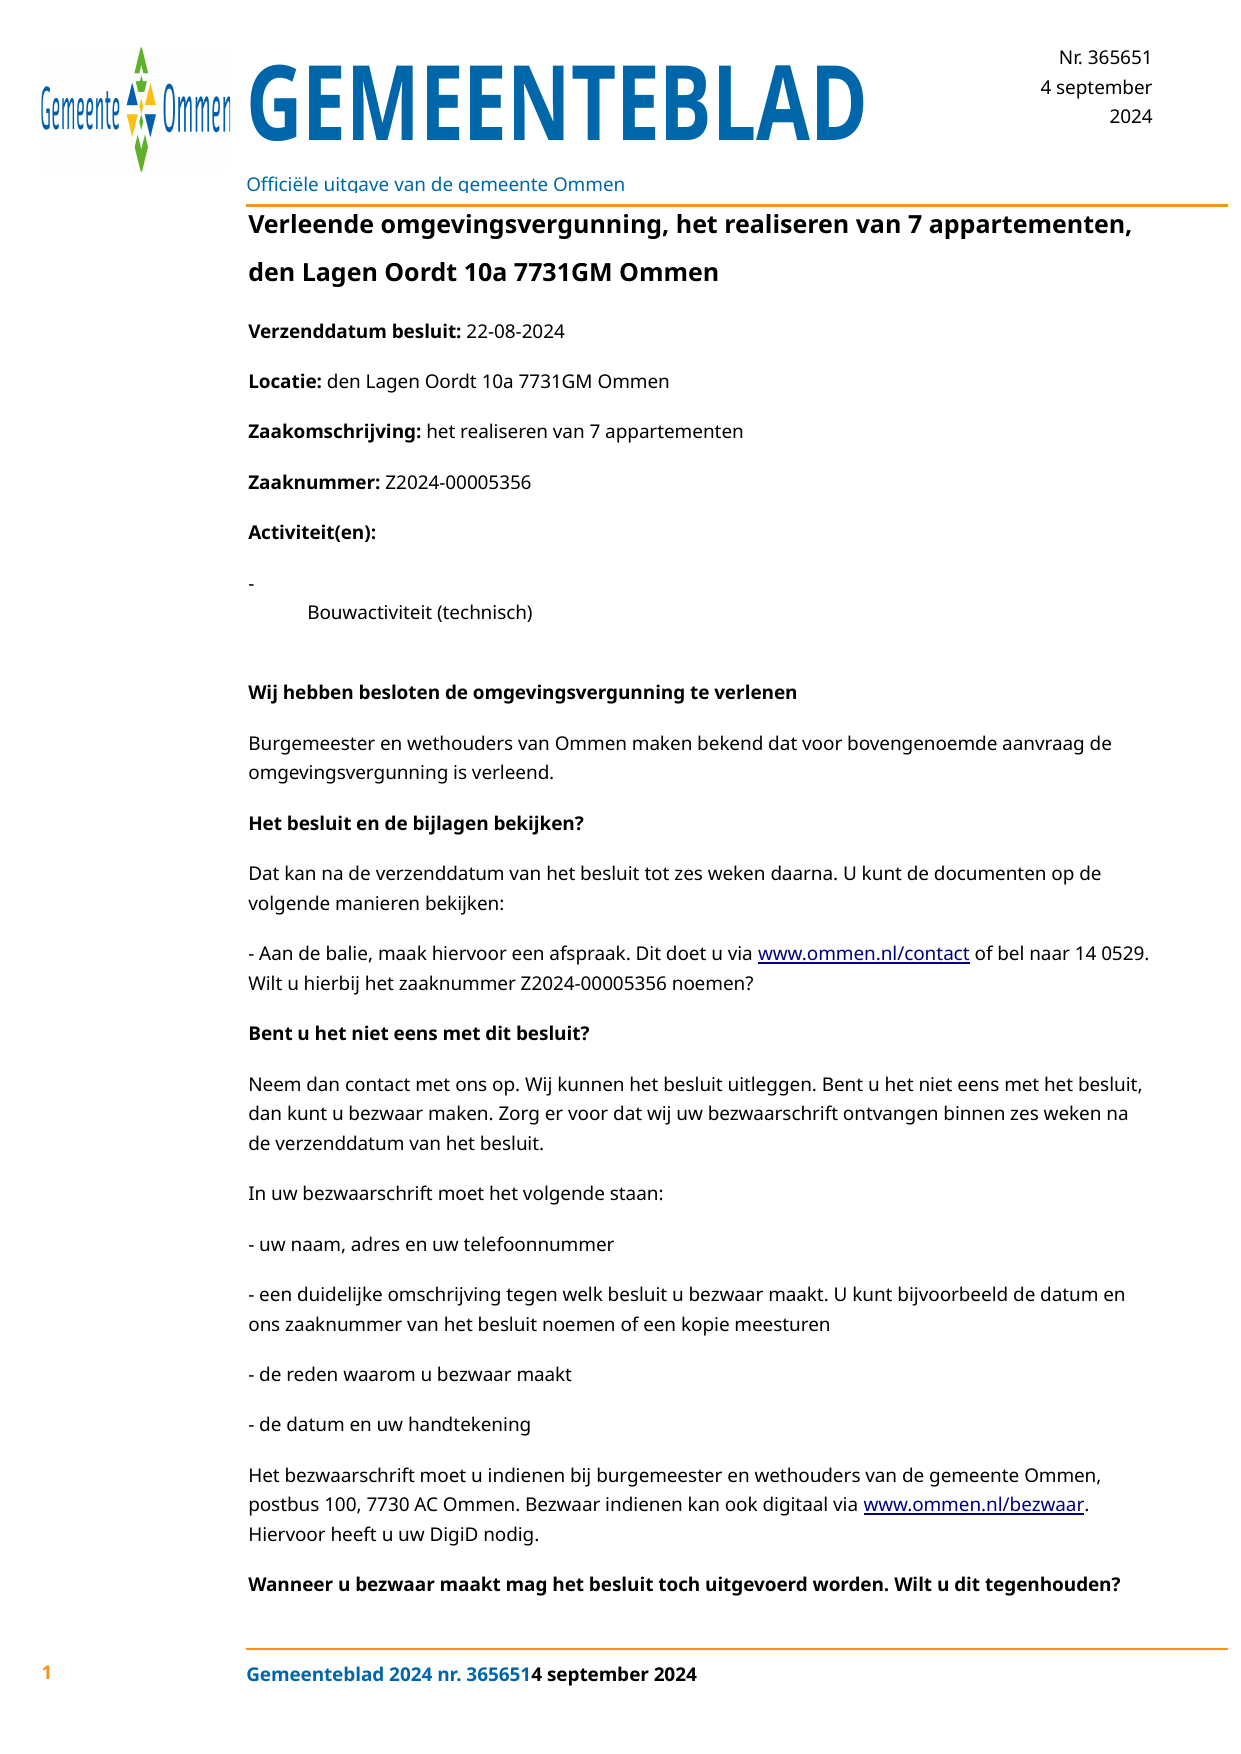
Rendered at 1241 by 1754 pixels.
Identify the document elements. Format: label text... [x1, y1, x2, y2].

text Neem dan contact met ons op. Wij kunnen het besluit uitleggen. Bent u het niet eens met het besluit, dan kunt u bezwaar maken. Zorg er voor dat wij uw bezwaarschrift ontvangen binnen zes weken na de verzenddatum van het besluit. [248, 1071, 1152, 1156]
text Activiteit(en): [248, 519, 1152, 545]
text Zaakomschrijving: het realiseren van 7 appartementen [248, 419, 1152, 444]
text Burgemeester en wethouders van Ommen maken bekend dat voor bovengenoemde aanvraag de omgevingsvergunning is verleend. [248, 730, 1152, 785]
text - de reden waarom u bezwaar maakt [248, 1361, 1152, 1387]
text Het besluit en de bijlagen bekijken? [248, 810, 1152, 836]
text - uw naam, adres en uw telefoonnummer [248, 1231, 1152, 1257]
text In uw bezwaarschrift moet het volgende staan: [248, 1180, 1152, 1206]
text Wanneer u bezwaar maakt mag het besluit toch uitgevoerd worden. Wilt u dit tegenhouden? [248, 1572, 1152, 1597]
text Dat kan na de verzenddatum van het besluit tot zes weken daarna. U kunt de documenten op de volgende manieren bekijken: [248, 860, 1152, 916]
text Wij hebben besloten de omgevingsvergunning te verlenen [248, 679, 1152, 705]
text - een duidelijke omschrijving tegen welk besluit u bezwaar maakt. U kunt bijvoorbeeld de datum en ons zaaknummer van het besluit noemen of een kopie meesturen [248, 1281, 1152, 1337]
text Het bezwaarschrift moet u indienen bij burgemeester en wethouders van de gemeente Ommen, postbus 100, 7730 AC Ommen. Bezwaar indienen kan ook digitaal via www.ommen.nl/bezwaar. Hiervoor heeft u uw DigiD nodig. [248, 1462, 1152, 1547]
text Zaaknummer: Z2024-00005356 [248, 469, 1152, 495]
text Verzenddatum besluit: 22-08-2024 [248, 318, 1152, 344]
text - Aan de balie, maak hiervoor een afspraak. Dit doet u via www.ommen.nl/contact of bel naar 14 0529. Wilt u hierbij het zaaknummer Z2024-00005356 noemen? [248, 940, 1152, 996]
picture [41, 47, 231, 172]
list Bouwactiviteit (technisch) [248, 599, 1152, 625]
text - de datum en uw handtekening [248, 1412, 1152, 1437]
text Bent u het niet eens met dit besluit? [248, 1020, 1152, 1046]
text Locatie: den Lagen Oordt 10a 7731GM Ommen [248, 368, 1152, 394]
text Verleende omgevingsvergunning, het realiseren van 7 appartementen, den Lagen Oordt 10a 7731GM Ommen [248, 207, 1152, 288]
